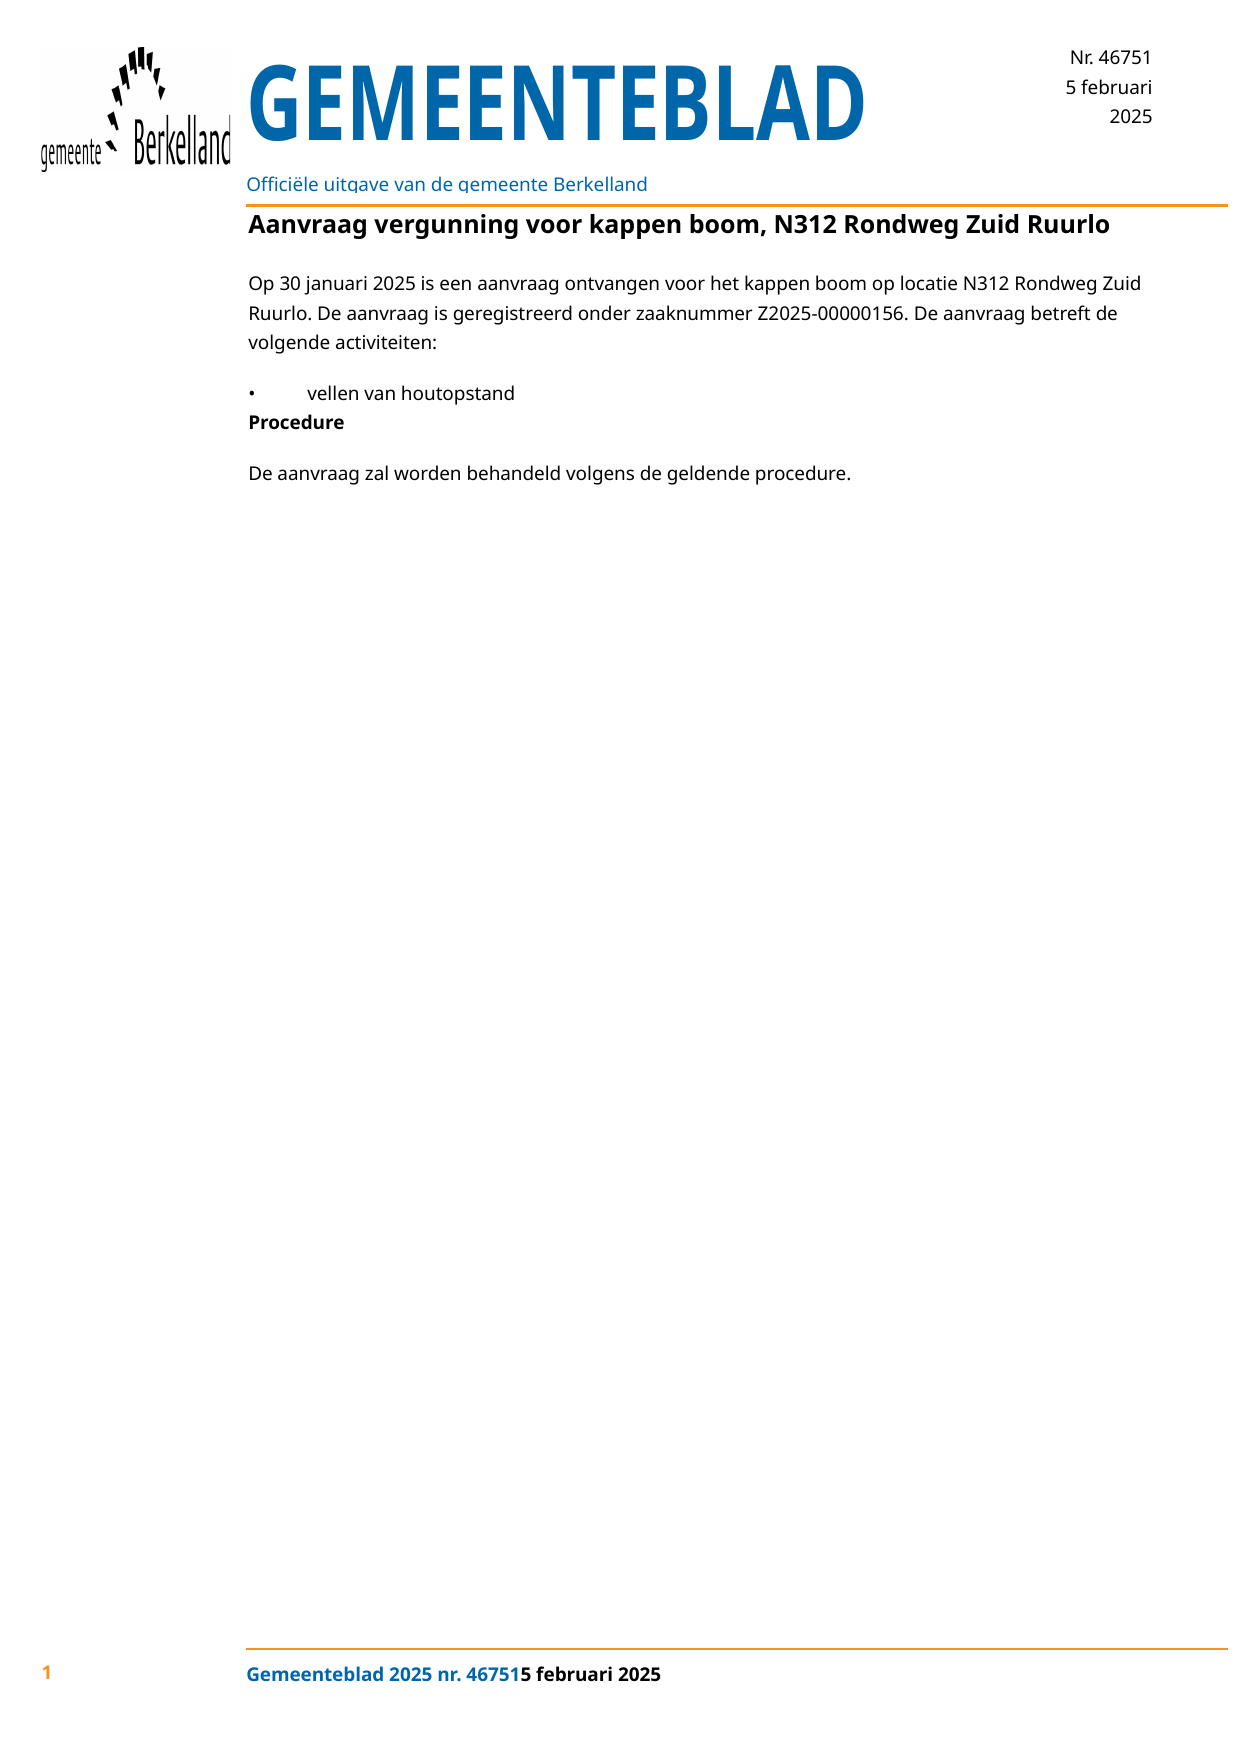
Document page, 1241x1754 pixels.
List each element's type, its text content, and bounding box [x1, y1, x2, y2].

list vellen van houtopstand [248, 380, 1152, 406]
picture [41, 47, 231, 172]
text De aanvraag zal worden behandeld volgens de geldende procedure. [248, 460, 1152, 486]
text Aanvraag vergunning voor kappen boom, N312 Rondweg Zuid Ruurlo [248, 207, 1152, 241]
text Procedure [248, 409, 1152, 435]
text Op 30 januari 2025 is een aanvraag ontvangen voor het kappen boom op locatie N312 Rondweg Zuid Ruurlo. De aanvraag is geregistreerd onder zaaknummer Z2025-00000156. De aanvraag betreft de volgende activiteiten: [248, 270, 1152, 355]
